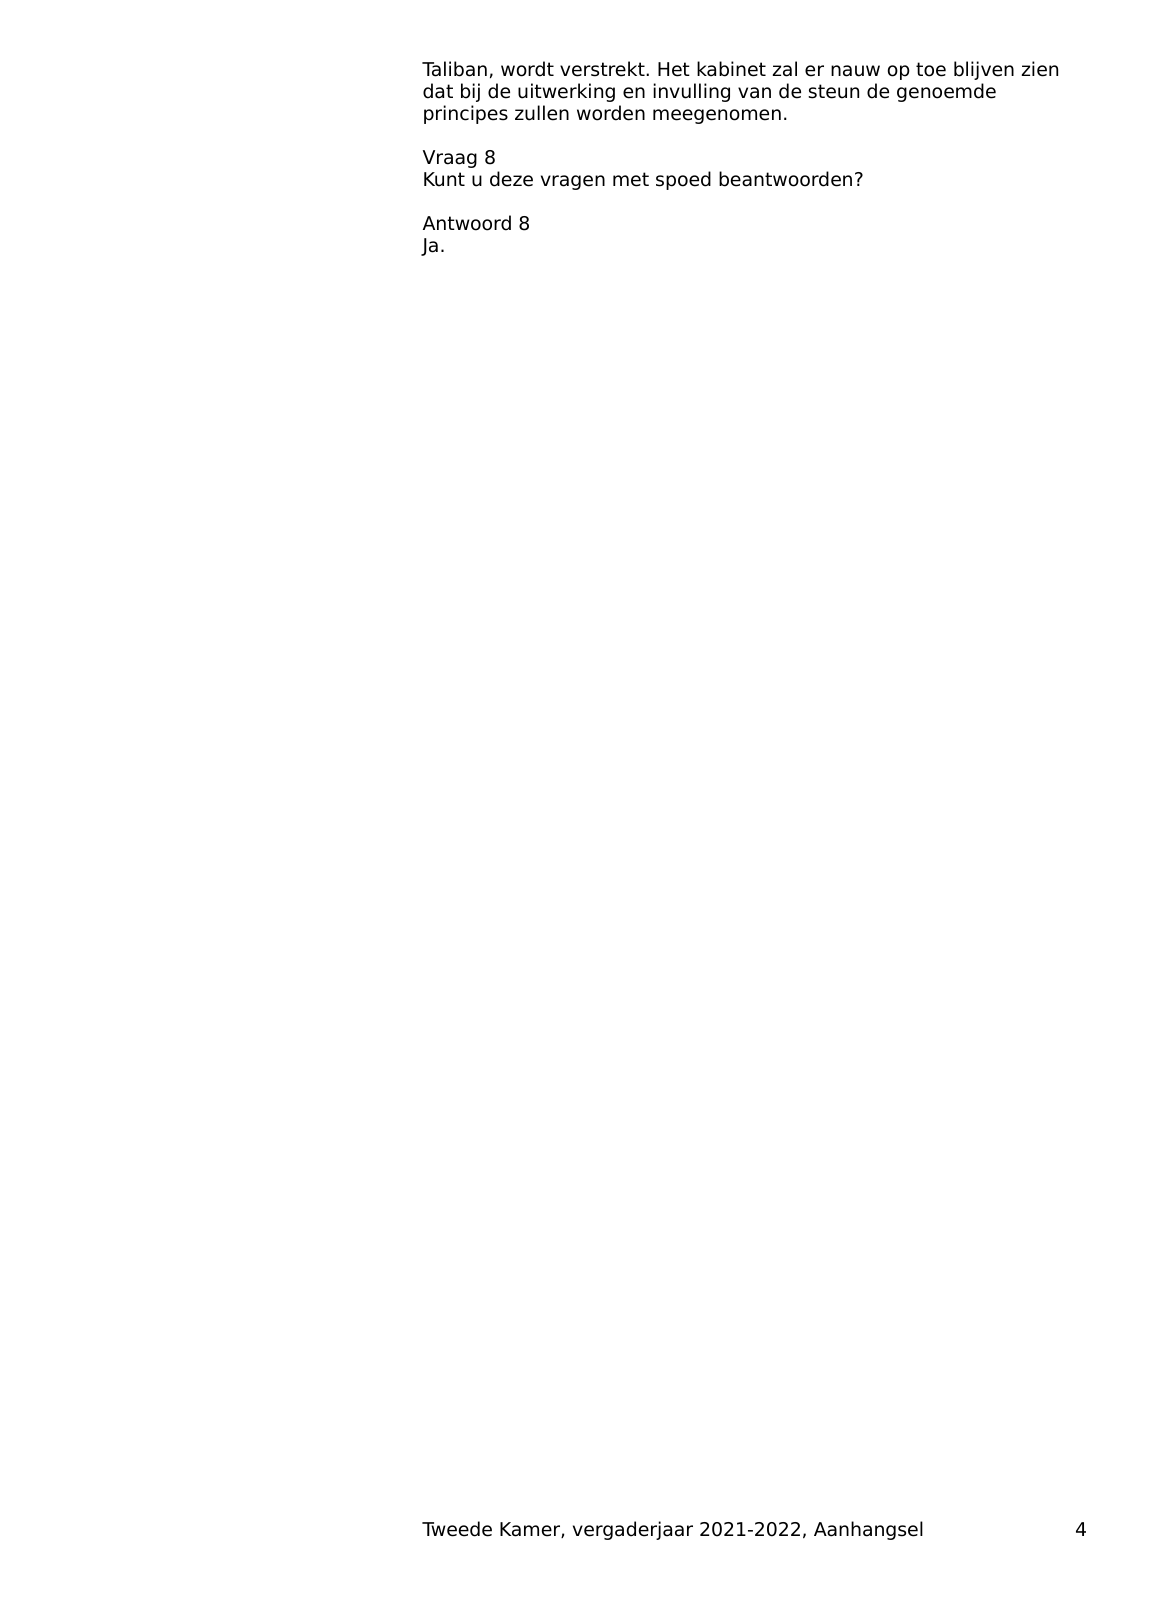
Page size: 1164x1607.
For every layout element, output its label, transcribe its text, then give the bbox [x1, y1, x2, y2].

text Taliban, wordt verstrekt. Het kabinet zal er nauw op toe blijven zien dat bij de uitwerking en invulling van de steun de genoemde principes zullen worden meegenomen. [422, 59, 1087, 125]
text Antwoord 8 [422, 213, 1087, 235]
text Kunt u deze vragen met spoed beantwoorden? [422, 169, 1087, 191]
text Ja. [422, 235, 1087, 257]
text Vraag 8 [422, 147, 1087, 169]
